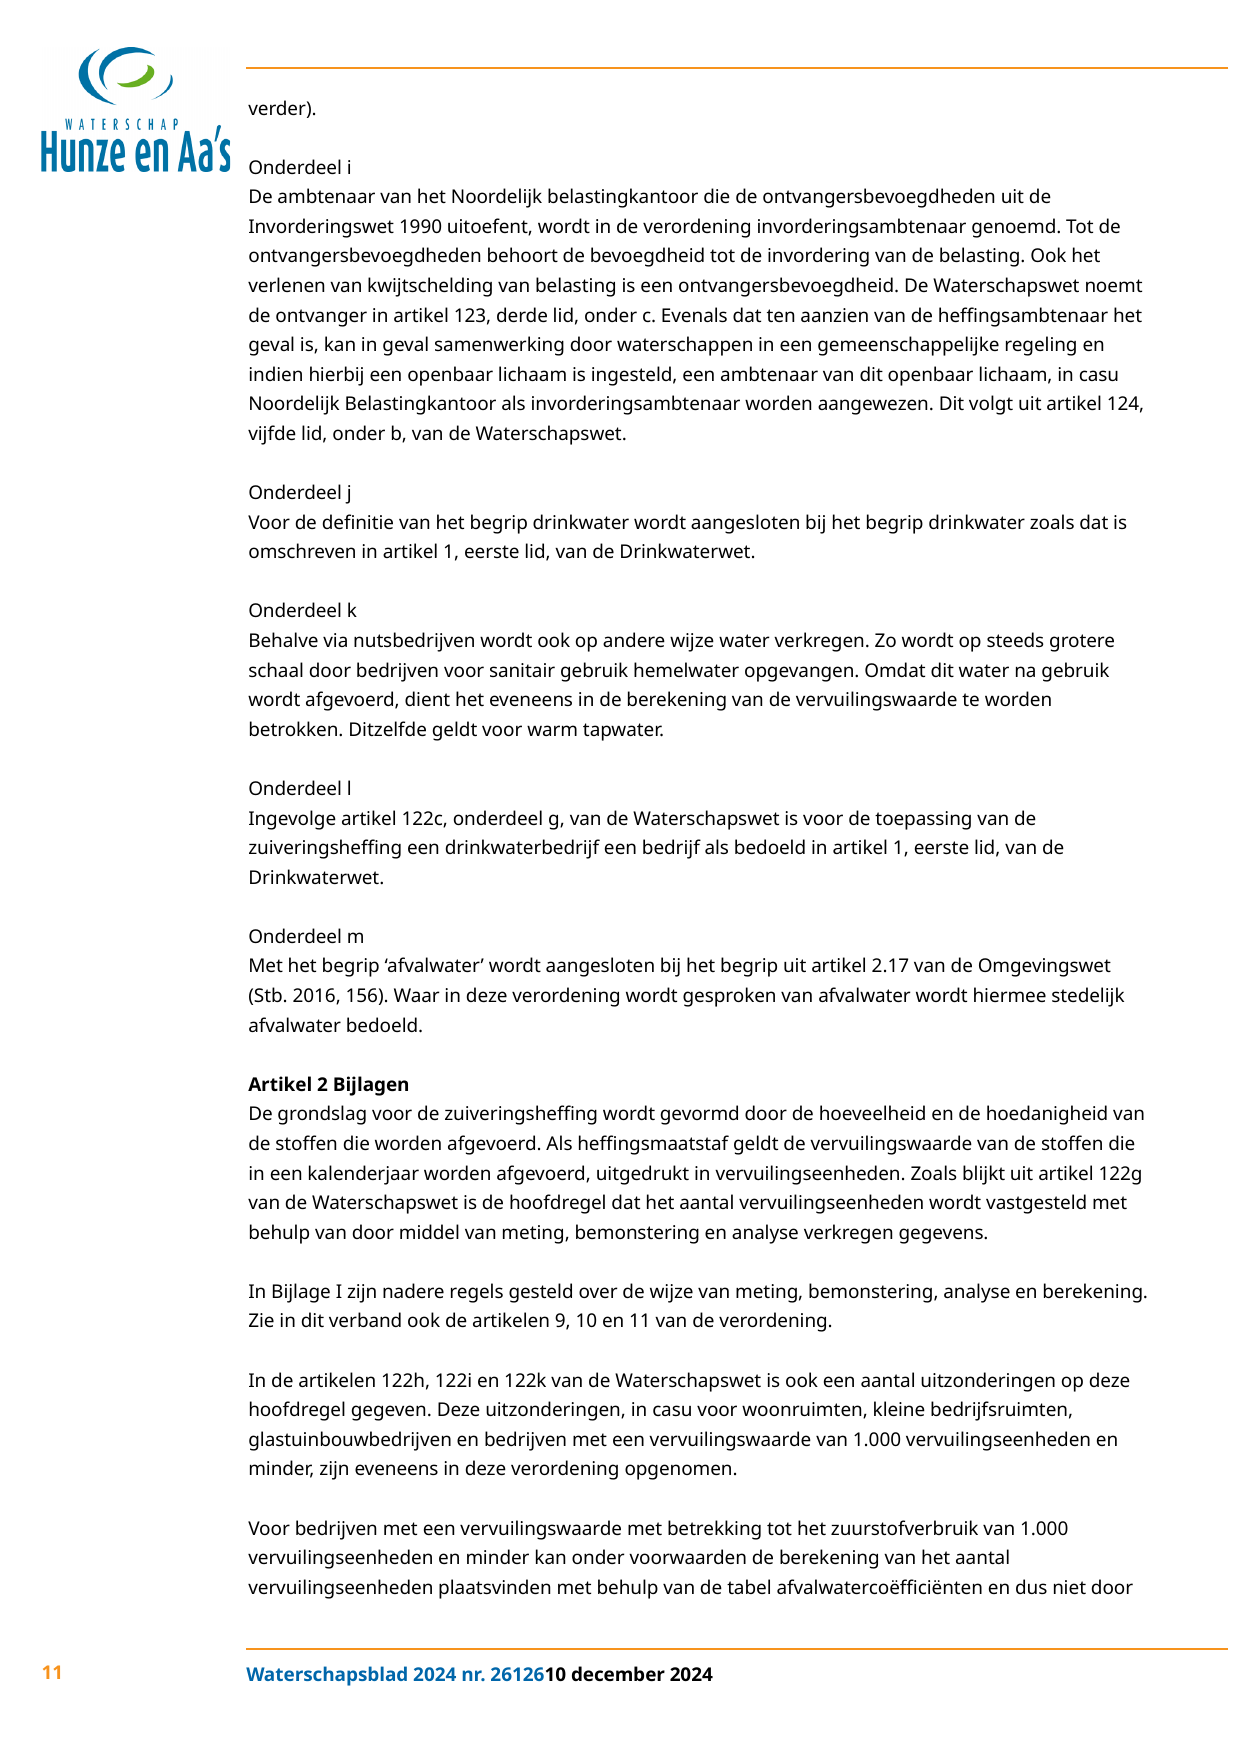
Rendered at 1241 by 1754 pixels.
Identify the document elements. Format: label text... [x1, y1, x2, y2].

text In Bijlage I zijn nadere regels gesteld over de wijze van meting, bemonstering, analyse en berekening. Zie in dit verband ook de artikelen 9, 10 en 11 van de verordening. [248, 1278, 1152, 1333]
text Behalve via nutsbedrijven wordt ook op andere wijze water verkregen. Zo wordt op steeds grotere schaal door bedrijven voor sanitair gebruik hemelwater opgevangen. Omdat dit water na gebruik wordt afgevoerd, dient het eveneens in de berekening van de vervuilingswaarde te worden betrokken. Ditzelfde geldt voor warm tapwater. [248, 627, 1152, 742]
picture [226, 145, 231, 156]
text Onderdeel l [248, 775, 1152, 801]
text Artikel 2 Bijlagen [248, 1071, 1152, 1097]
text In de artikelen 122h, 122i en 122k van de Waterschapswet is ook een aantal uitzonderingen op deze hoofdregel gegeven. Deze uitzonderingen, in casu voor woonruimten, kleine bedrijfsruimten, glastuinbouwbedrijven en bedrijven met een vervuilingswaarde van 1.000 vervuilingseenheden en minder, zijn eveneens in deze verordening opgenomen. [248, 1367, 1152, 1481]
text Voor de definitie van het begrip drinkwater wordt aangesloten bij het begrip drinkwater zoals dat is omschreven in artikel 1, eerste lid, van de Drinkwaterwet. [248, 509, 1152, 564]
text Onderdeel m [248, 923, 1152, 949]
text Onderdeel k [248, 598, 1152, 623]
text De ambtenaar van het Noordelijk belastingkantoor die de ontvangersbevoegdheden uit de Invorderingswet 1990 uitoefent, wordt in de verordening invorderingsambtenaar genoemd. Tot de ontvangersbevoegdheden behoort de bevoegdheid tot de invordering van de belasting. Ook het verlenen van kwijtschelding van belasting is een ontvangersbevoegdheid. De Waterschapswet noemt de ontvanger in artikel 123, derde lid, onder c. Evenals dat ten aanzien van de heffingsambtenaar het geval is, kan in geval samenwerking door waterschappen in een gemeenschappelijke regeling en indien hierbij een openbaar lichaam is ingesteld, een ambtenaar van dit openbaar lichaam, in casu Noordelijk Belastingkantoor als invorderingsambtenaar worden aangewezen. Dit volgt uit artikel 124, vijfde lid, onder b, van de Waterschapswet. [248, 183, 1152, 446]
text Voor bedrijven met een vervuilingswaarde met betrekking tot het zuurstofverbruik van 1.000 vervuilingseenheden en minder kan onder voorwaarden de berekening van het aantal vervuilingseenheden plaatsvinden met behulp van de tabel afvalwatercoëfficiënten en dus niet door [248, 1515, 1152, 1600]
picture [183, 163, 191, 172]
picture [41, 47, 231, 172]
text Met het begrip ‘afvalwater’ wordt aangesloten bij het begrip uit artikel 2.17 van de Omgevingswet (Stb. 2016, 156). Waar in deze verordening wordt gesproken van afvalwater wordt hiermee stedelijk afvalwater bedoeld. [248, 953, 1152, 1038]
text Onderdeel i [248, 154, 1152, 180]
picture [47, 154, 51, 172]
text Ingevolge artikel 122c, onderdeel g, van de Waterschapswet is voor de toepassing van de zuiveringsheffing een drinkwaterbedrijf een bedrijf als bedoeld in artikel 1, eerste lid, van de Drinkwaterwet. [248, 805, 1152, 890]
text De grondslag voor de zuiveringsheffing wordt gevormd door de hoeveelheid en de hoedanigheid van de stoffen die worden afgevoerd. Als heffingsmaatstaf geldt de vervuilingswaarde van de stoffen die in een kalenderjaar worden afgevoerd, uitgedrukt in vervuilingseenheden. Zoals blijkt uit artikel 122g van de Waterschapswet is de hoofdregel dat het aantal vervuilingseenheden wordt vastgesteld met behulp van door middel van meting, bemonstering en analyse verkregen gegevens. [248, 1101, 1152, 1245]
text Onderdeel j [248, 479, 1152, 505]
text verder). [248, 95, 1152, 121]
